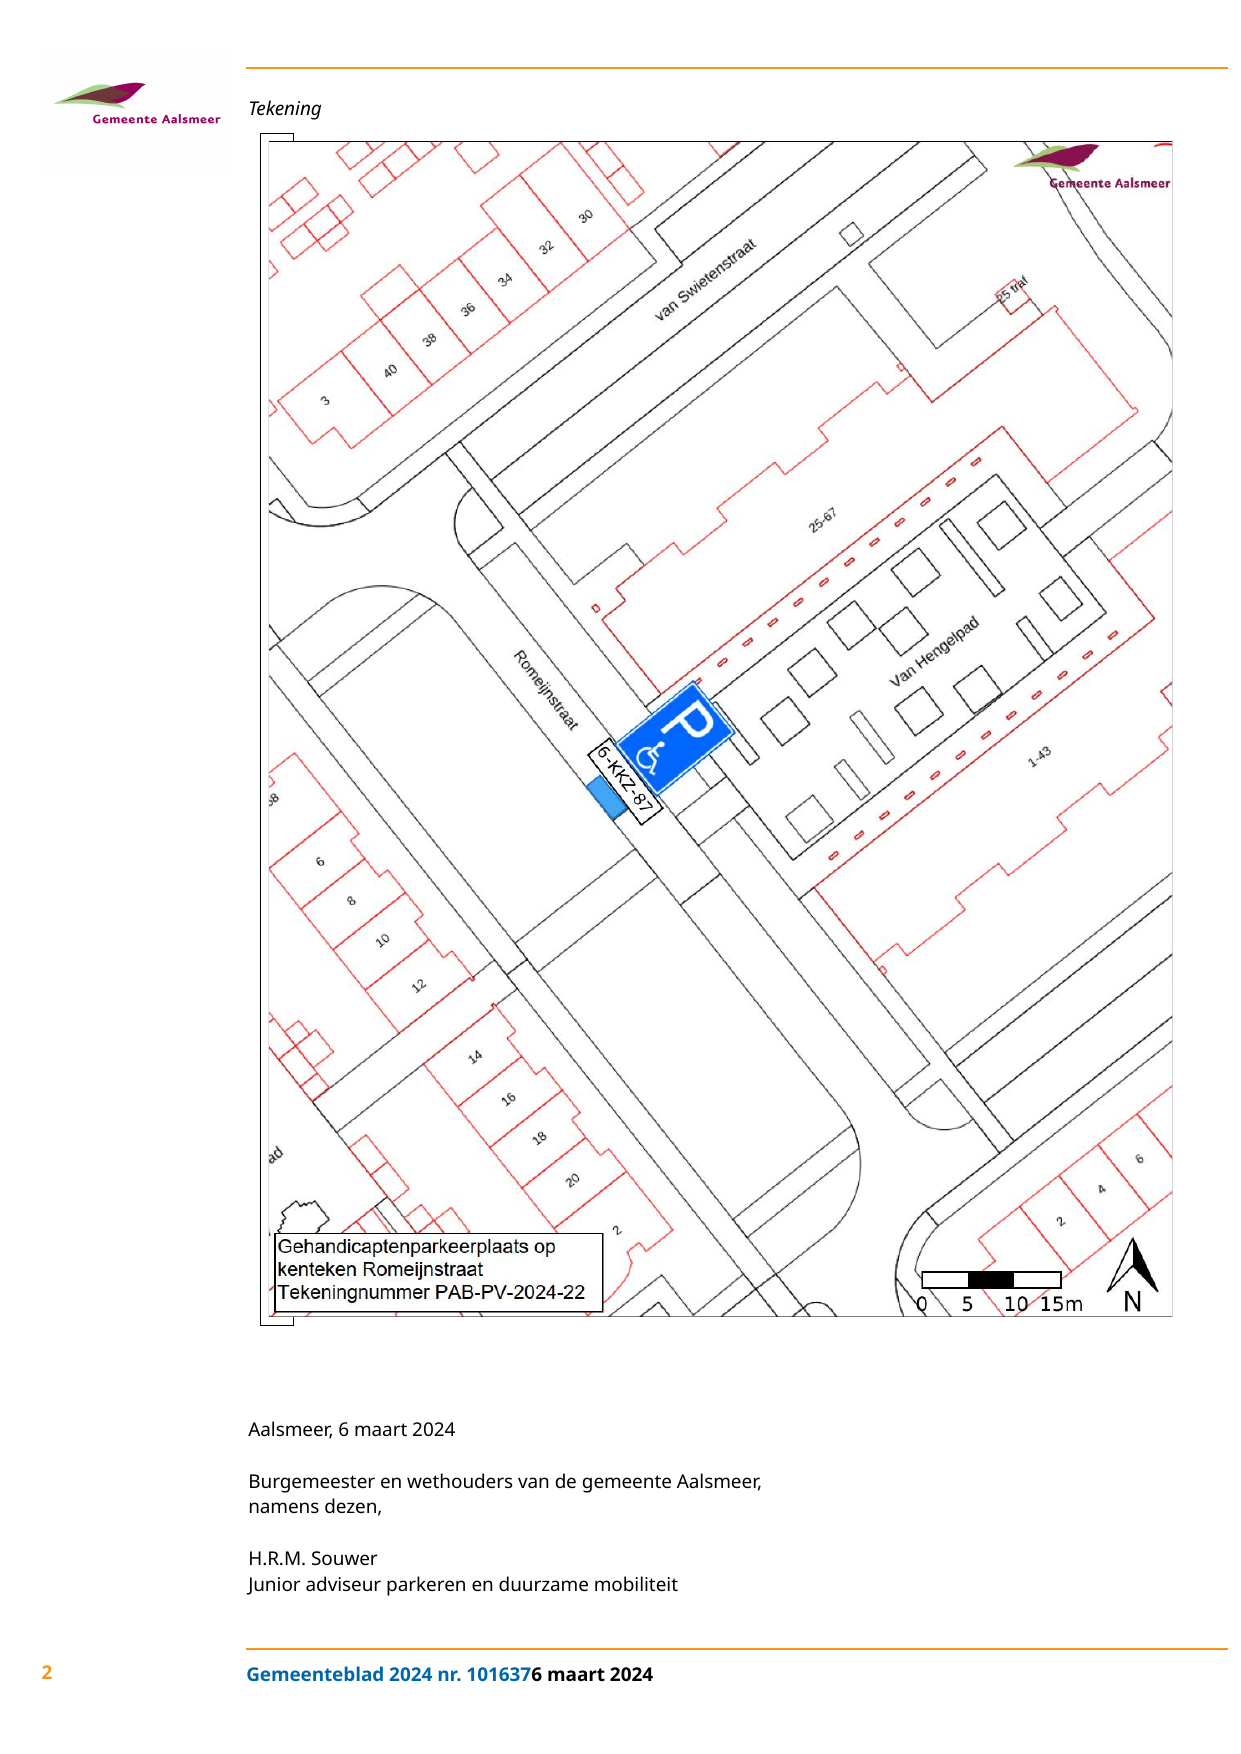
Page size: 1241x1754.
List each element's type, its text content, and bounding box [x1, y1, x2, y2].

text Junior adviseur parkeren en duurzame mobiliteit [248, 1571, 1152, 1597]
text Tekening [248, 95, 1152, 121]
text Burgemeester en wethouders van de gemeente Aalsmeer, [248, 1468, 1152, 1494]
text namens dezen, [248, 1494, 1152, 1519]
picture [41, 47, 231, 172]
picture [268, 141, 1173, 1317]
text H.R.M. Souwer [248, 1545, 1152, 1571]
text Aalsmeer, 6 maart 2024 [248, 1417, 1152, 1442]
